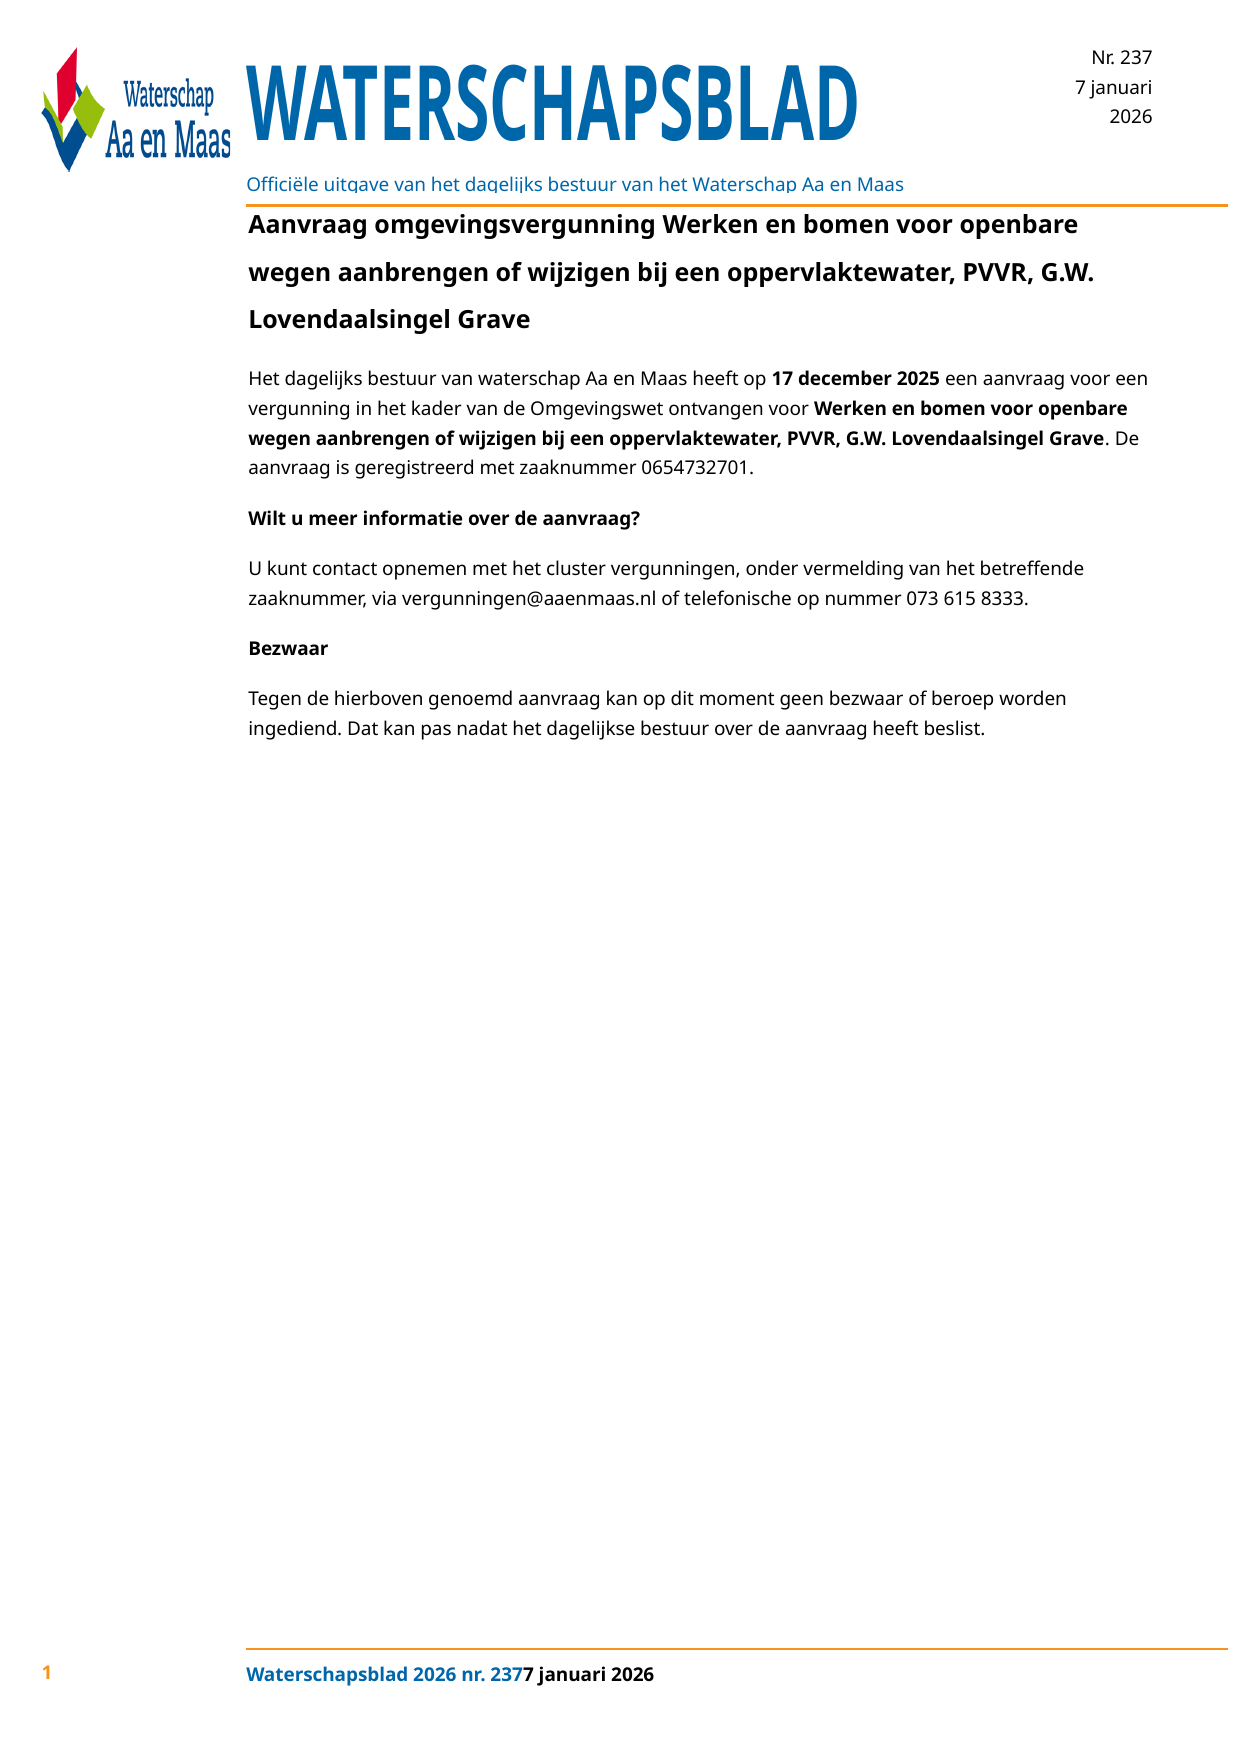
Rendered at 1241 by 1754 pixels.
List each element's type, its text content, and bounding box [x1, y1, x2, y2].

text Bezwaar [248, 635, 1152, 661]
text Aanvraag omgevingsvergunning Werken en bomen voor openbare wegen aanbrengen of wijzigen bij een oppervlaktewater, PVVR, G.W. Lovendaalsingel Grave [248, 207, 1152, 336]
text U kunt contact opnemen met het cluster vergunningen, onder vermelding van het betreffende zaaknummer, via vergunningen@aaenmaas.nl of telefonische op nummer 073 615 8333. [248, 555, 1152, 610]
text Wilt u meer informatie over de aanvraag? [248, 505, 1152, 530]
text Tegen de hierboven genoemd aanvraag kan op dit moment geen bezwaar of beroep worden ingediend. Dat kan pas nadat het dagelijkse bestuur over de aanvraag heeft beslist. [248, 686, 1152, 741]
picture [41, 47, 231, 172]
text Het dagelijks bestuur van waterschap Aa en Maas heeft op 17 december 2025 een aanvraag voor een vergunning in het kader van de Omgevingswet ontvangen voor Werken en bomen voor openbare wegen aanbrengen of wijzigen bij een oppervlaktewater, PVVR, G.W. Lovendaalsingel Grave. De aanvraag is geregistreerd met zaaknummer 0654732701. [248, 366, 1152, 480]
